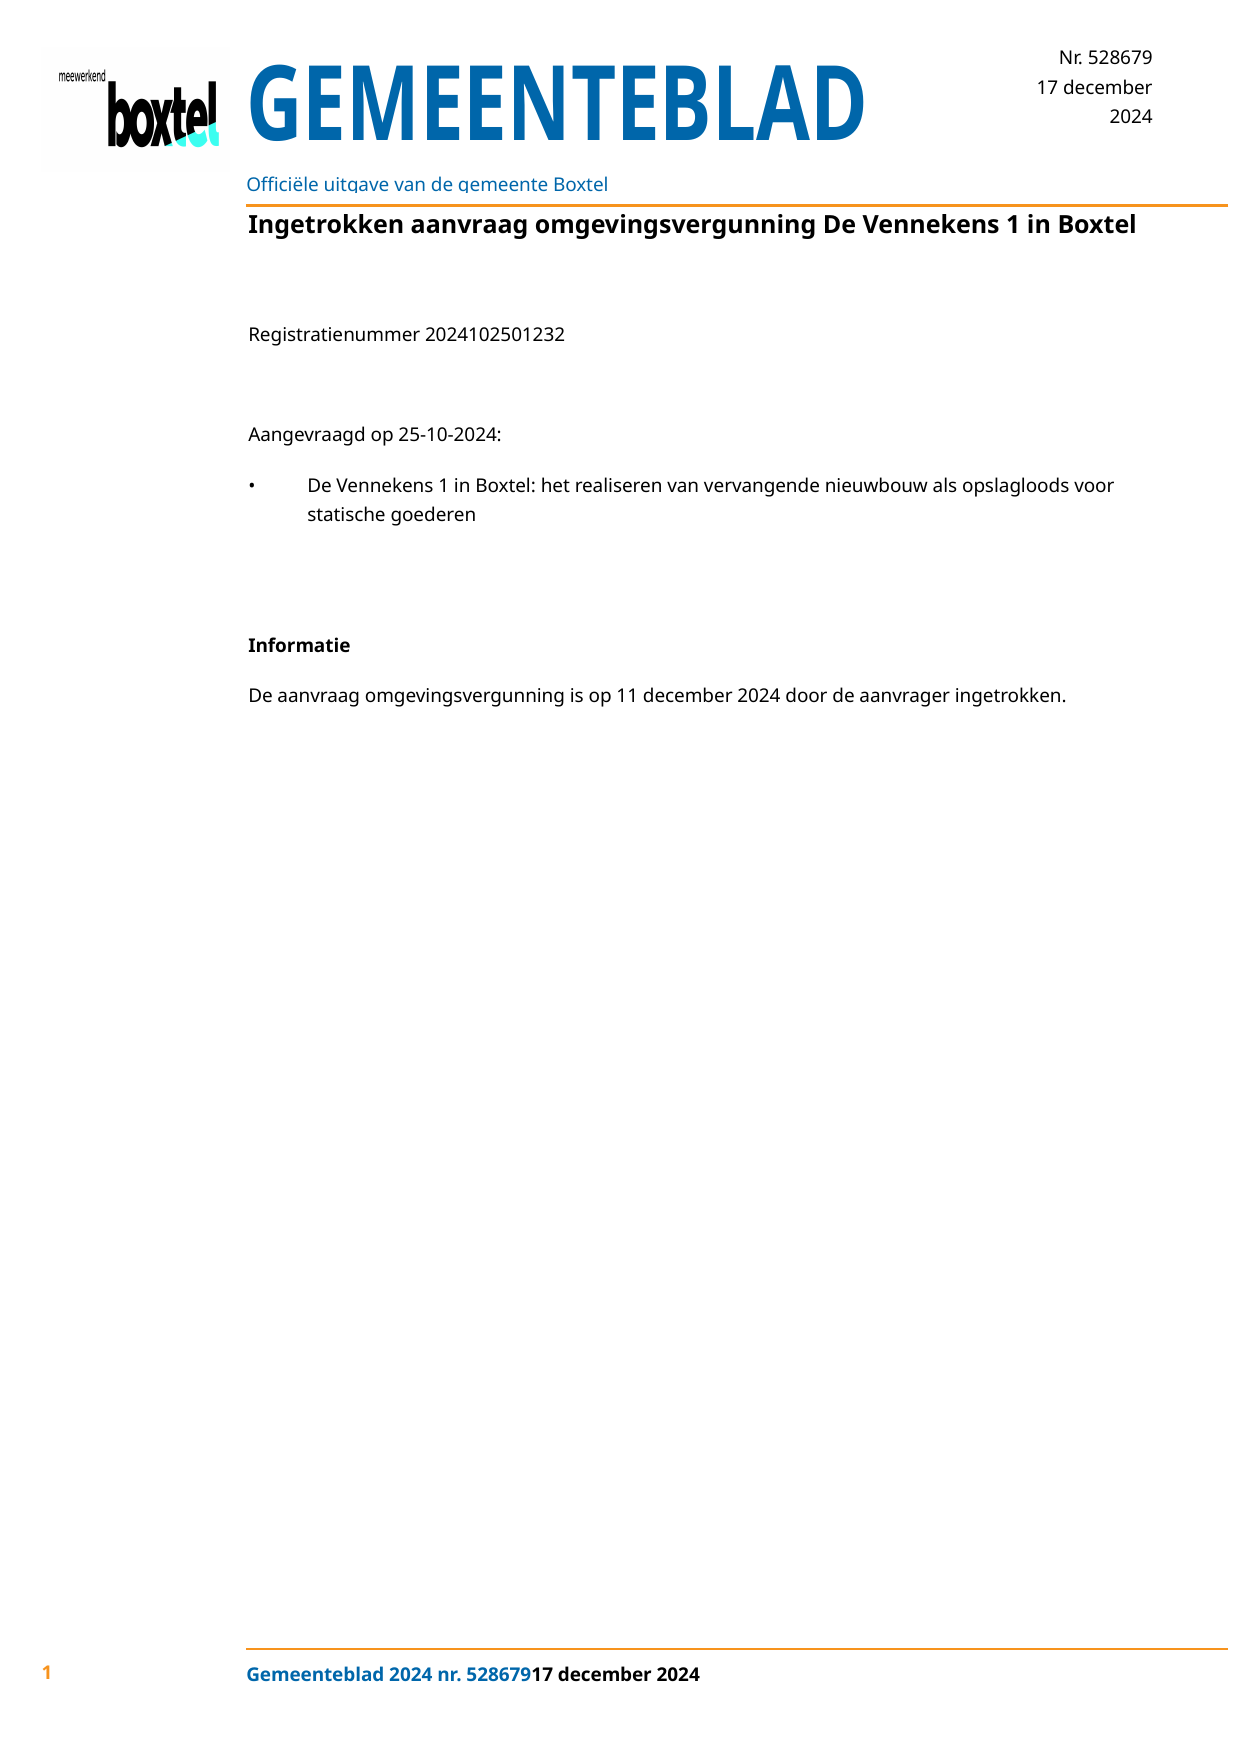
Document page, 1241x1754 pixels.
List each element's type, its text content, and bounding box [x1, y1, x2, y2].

text Registratienummer 2024102501232 [248, 321, 1152, 346]
text Aangevraagd op 25-10-2024: [248, 422, 1152, 447]
list De Vennekens 1 in Boxtel: het realiseren van vervangende nieuwbouw als opslagloods voor statische goederen [248, 472, 1152, 527]
picture [41, 47, 231, 172]
text Ingetrokken aanvraag omgevingsvergunning De Vennekens 1 in Boxtel [248, 207, 1152, 241]
text Informatie [248, 632, 1152, 658]
text De aanvraag omgevingsvergunning is op 11 december 2024 door de aanvrager ingetrokken. [248, 682, 1152, 708]
